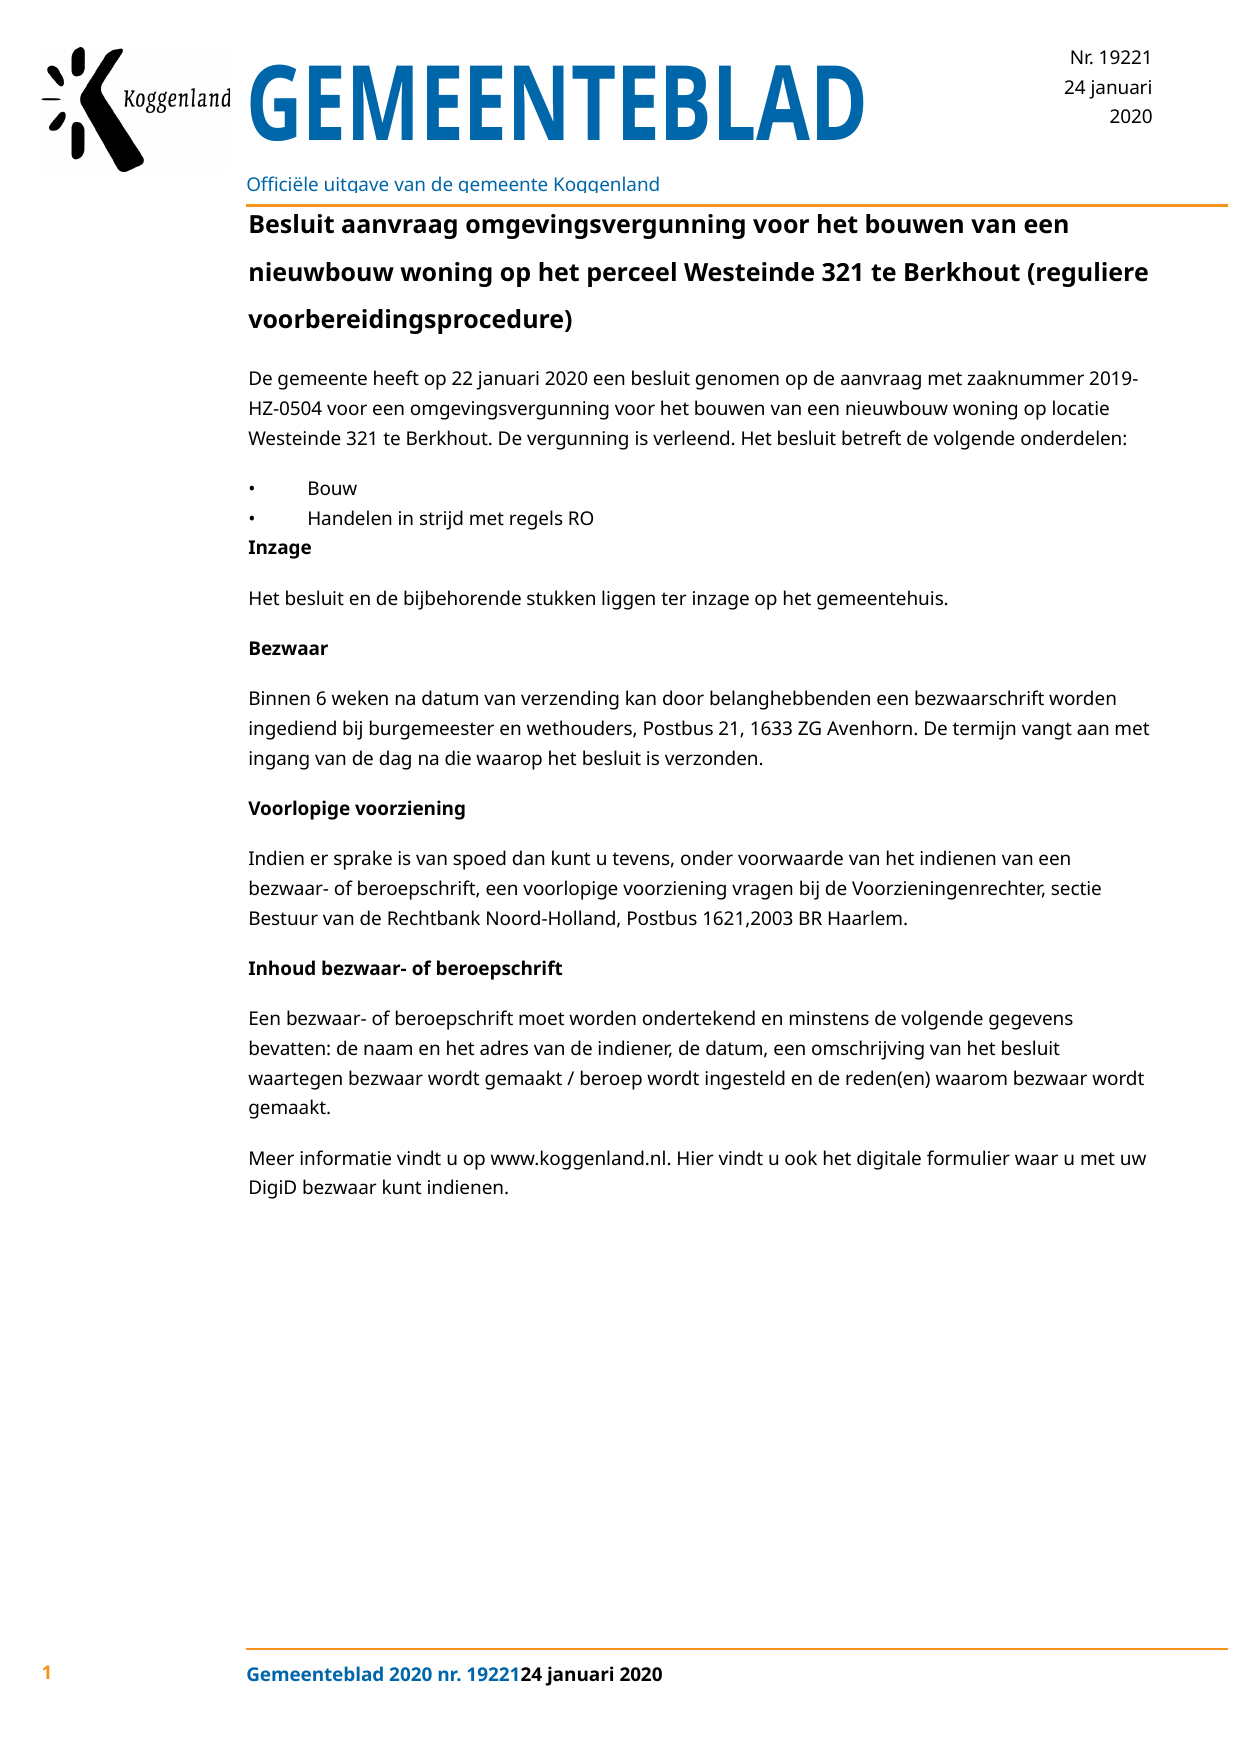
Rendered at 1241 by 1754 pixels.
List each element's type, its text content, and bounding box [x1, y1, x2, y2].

text Binnen 6 weken na datum van verzending kan door belanghebbenden een bezwaarschrift worden ingediend bij burgemeester en wethouders, Postbus 21, 1633 ZG Avenhorn. De termijn vangt aan met ingang van de dag na die waarop het besluit is verzonden. [248, 686, 1152, 770]
text Inhoud bezwaar- of beroepschrift [248, 955, 1152, 981]
picture [41, 47, 231, 172]
text Indien er sprake is van spoed dan kunt u tevens, onder voorwaarde van het indienen van een bezwaar- of beroepschrift, een voorlopige voorziening vragen bij de Voorzieningenrechter, sectie Bestuur van de Rechtbank Noord-Holland, Postbus 1621,2003 BR Haarlem. [248, 846, 1152, 930]
text Het besluit en de bijbehorende stukken liggen ter inzage op het gemeentehuis. [248, 585, 1152, 610]
text Bezwaar [248, 635, 1152, 661]
list Bouw [248, 475, 1152, 501]
text Meer informatie vindt u op www.koggenland.nl. Hier vindt u ook het digitale formulier waar u met uw DigiD bezwaar kunt indienen. [248, 1145, 1152, 1200]
text Inzage [248, 534, 1152, 560]
text Voorlopige voorziening [248, 795, 1152, 821]
text Besluit aanvraag omgevingsvergunning voor het bouwen van een nieuwbouw woning op het perceel Westeinde 321 te Berkhout (reguliere voorbereidingsprocedure) [248, 207, 1152, 336]
text De gemeente heeft op 22 januari 2020 een besluit genomen op de aanvraag met zaaknummer 2019-HZ-0504 voor een omgevingsvergunning voor het bouwen van een nieuwbouw woning op locatie Westeinde 321 te Berkhout. De vergunning is verleend. Het besluit betreft de volgende onderdelen: [248, 366, 1152, 450]
list Handelen in strijd met regels RO [248, 505, 1152, 530]
text Een bezwaar- of beroepschrift moet worden ondertekend en minstens de volgende gegevens bevatten: de naam en het adres van de indiener, de datum, een omschrijving van het besluit waartegen bezwaar wordt gemaakt / beroep wordt ingesteld en de reden(en) waarom bezwaar wordt gemaakt. [248, 1006, 1152, 1120]
